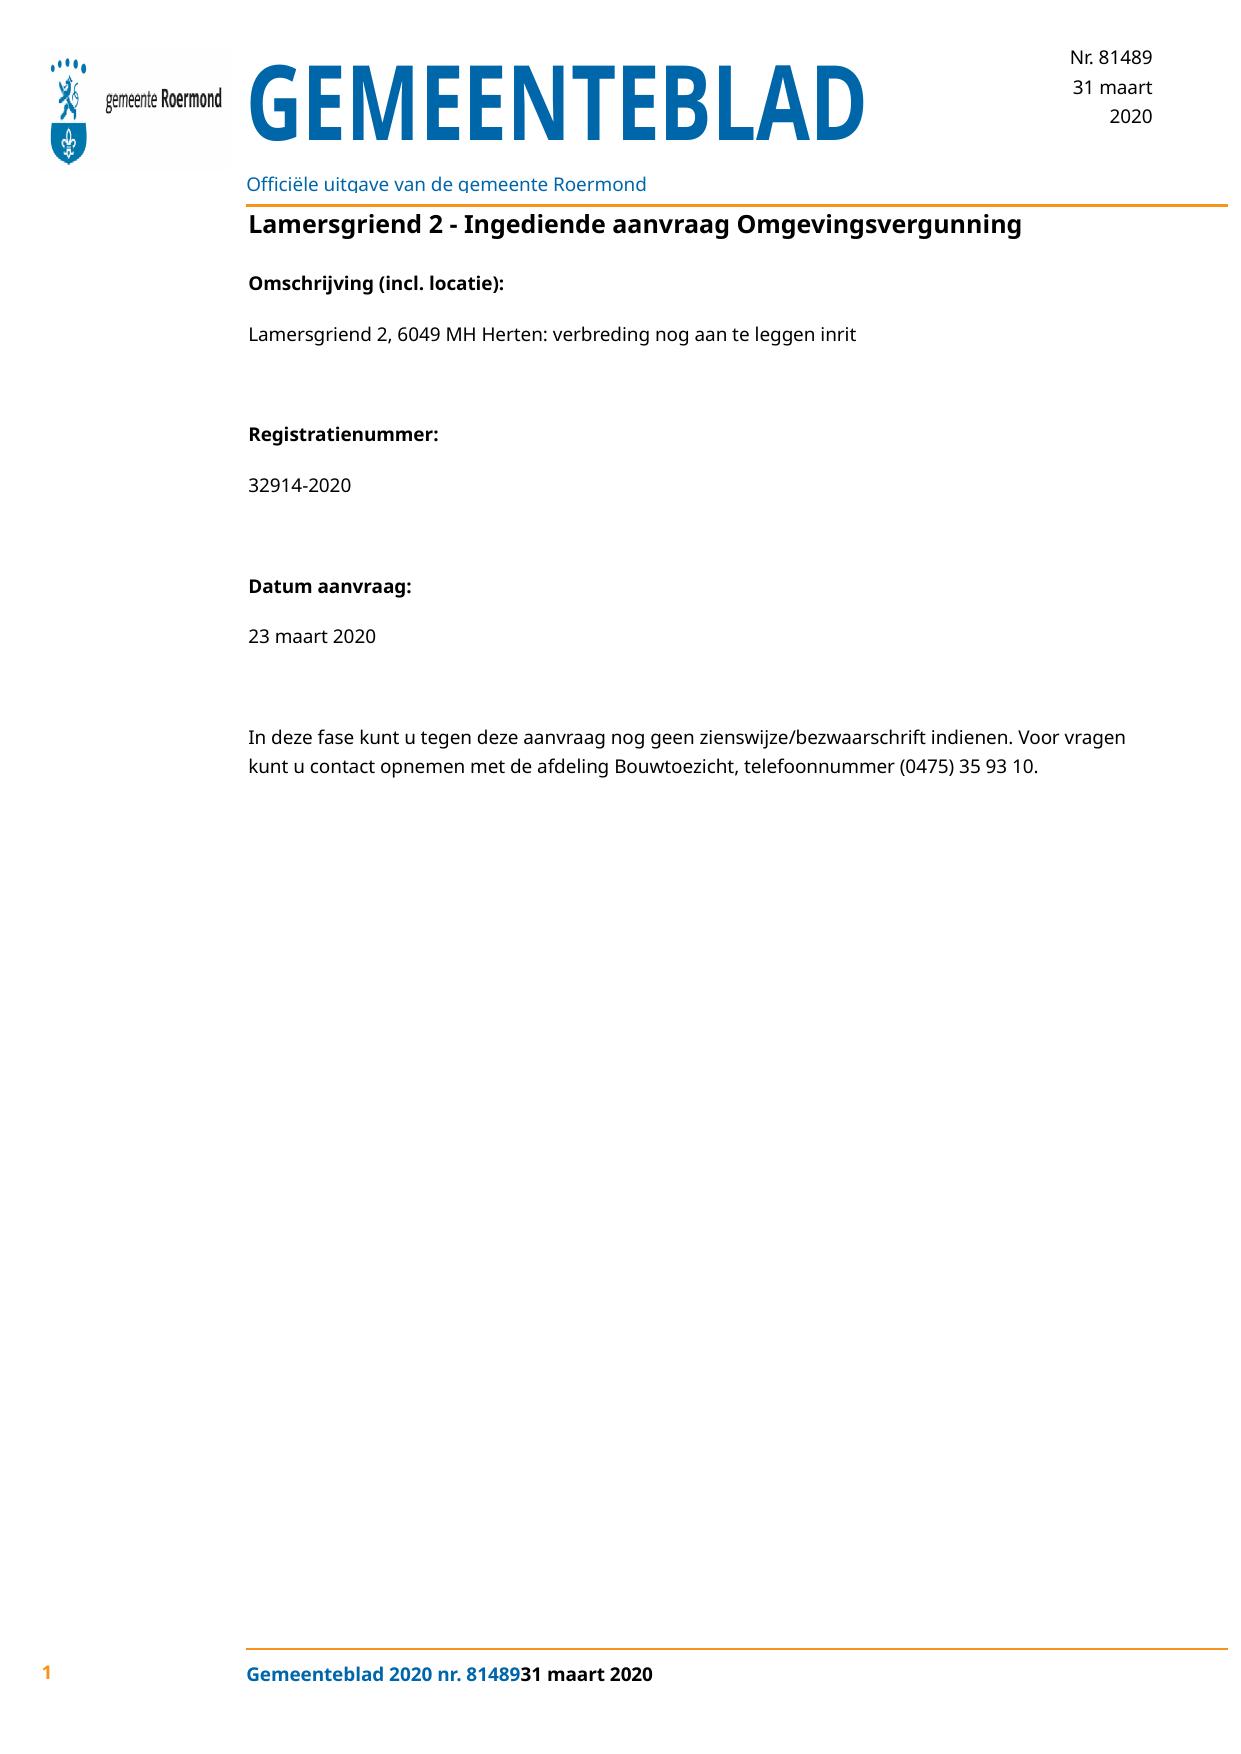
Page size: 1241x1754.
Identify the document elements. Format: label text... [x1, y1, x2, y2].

text 32914-2020 [248, 472, 1152, 498]
text In deze fase kunt u tegen deze aanvraag nog geen zienswijze/bezwaarschrift indienen. Voor vragen kunt u contact opnemen met de afdeling Bouwtoezicht, telefoonnummer (0475) 35 93 10. [248, 724, 1152, 779]
picture [41, 47, 231, 172]
text 23 maart 2020 [248, 623, 1152, 649]
text Registratienummer: [248, 422, 1152, 447]
text Lamersgriend 2, 6049 MH Herten: verbreding nog aan te leggen inrit [248, 321, 1152, 346]
text Lamersgriend 2 - Ingediende aanvraag Omgevingsvergunning [248, 207, 1152, 241]
text Omschrijving (incl. locatie): [248, 270, 1152, 296]
text Datum aanvraag: [248, 573, 1152, 598]
